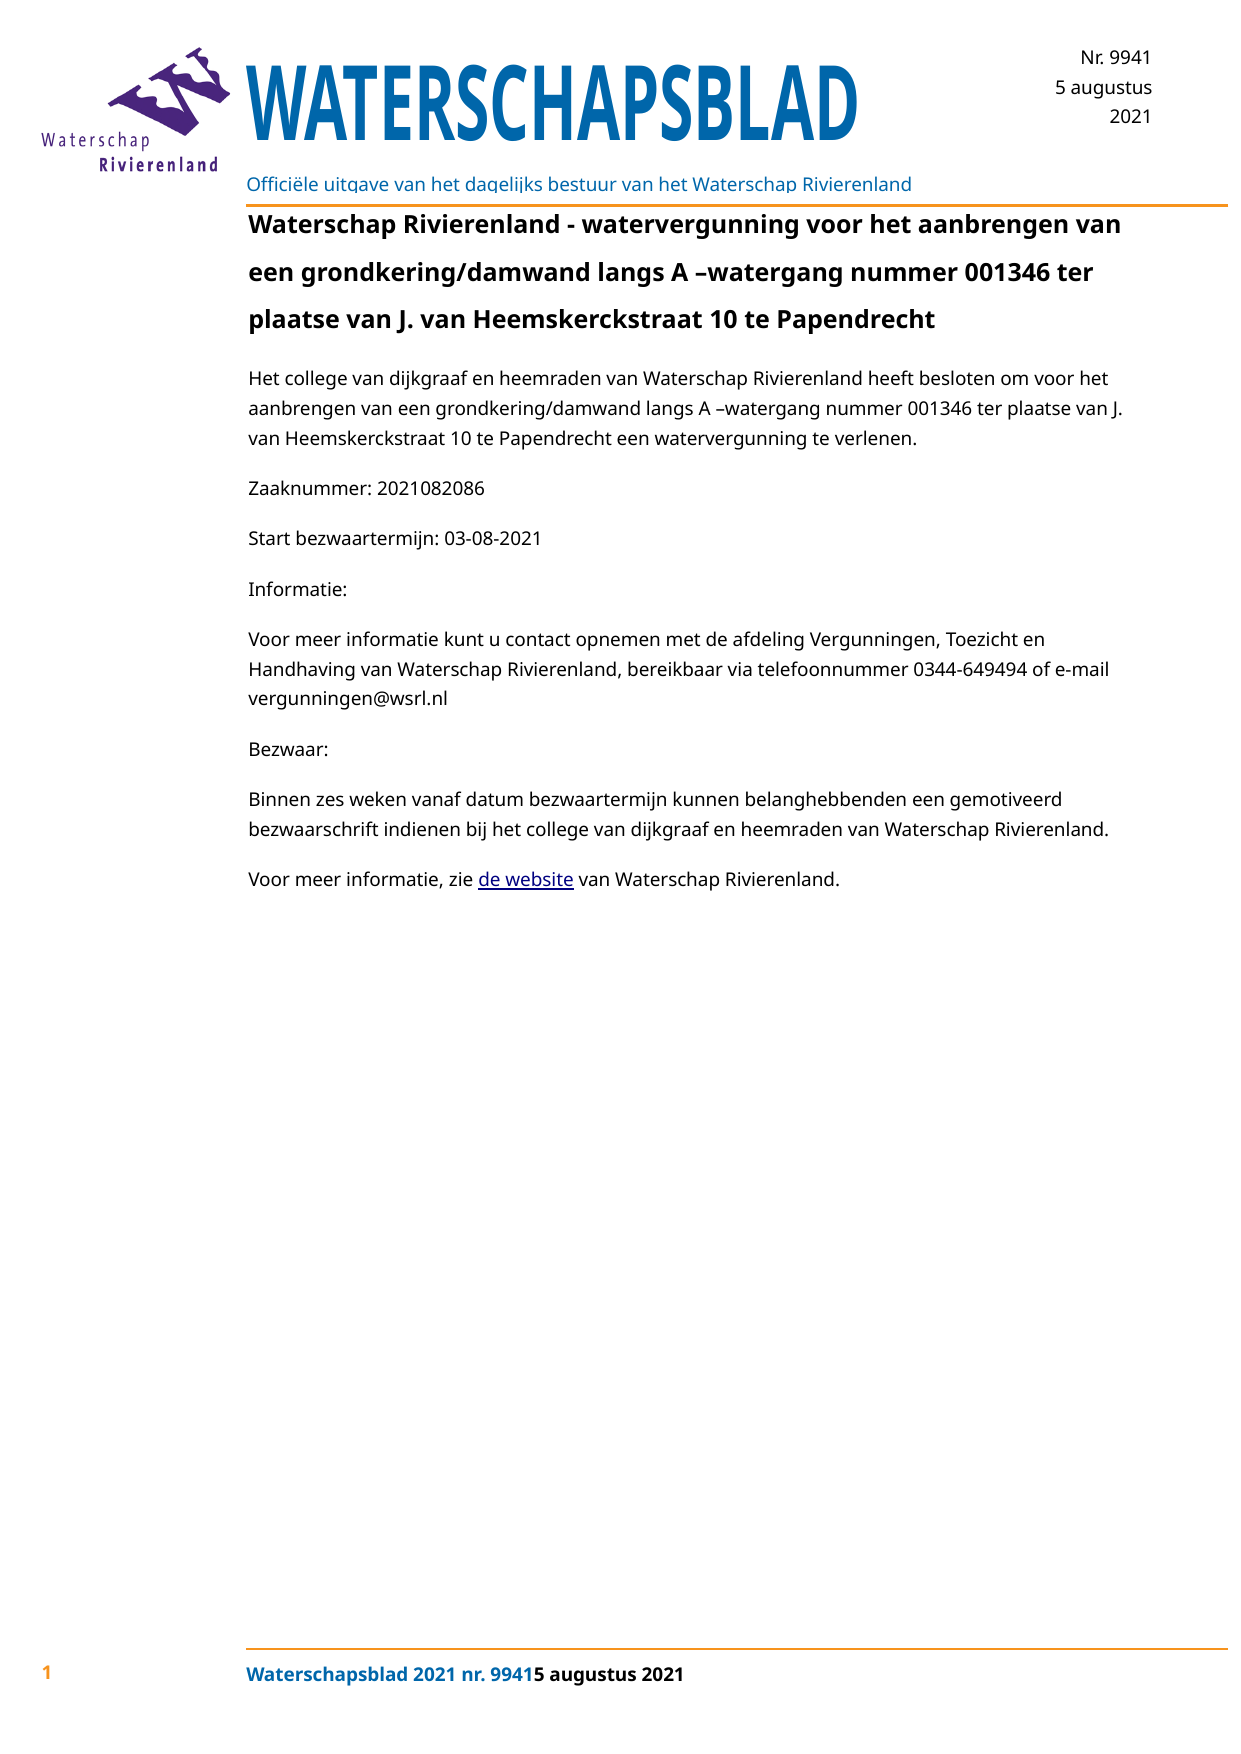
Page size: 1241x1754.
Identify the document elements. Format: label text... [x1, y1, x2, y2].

text Start bezwaartermijn: 03-08-2021 [248, 526, 1152, 551]
text Het college van dijkgraaf en heemraden van Waterschap Rivierenland heeft besloten om voor het aanbrengen van een grondkering/damwand langs A –watergang nummer 001346 ter plaatse van J. van Heemskerckstraat 10 te Papendrecht een watervergunning te verlenen. [248, 366, 1152, 450]
text Zaaknummer: 2021082086 [248, 475, 1152, 501]
text Waterschap Rivierenland - watervergunning voor het aanbrengen van een grondkering/damwand langs A –watergang nummer 001346 ter plaatse van J. van Heemskerckstraat 10 te Papendrecht [248, 207, 1152, 336]
text Bezwaar: [248, 736, 1152, 762]
text Voor meer informatie kunt u contact opnemen met de afdeling Vergunningen, Toezicht en Handhaving van Waterschap Rivierenland, bereikbaar via telefoonnummer 0344-649494 of e-mail vergunningen@wsrl.nl [248, 626, 1152, 711]
text Voor meer informatie, zie de website van Waterschap Rivierenland. [248, 866, 1152, 892]
picture [41, 47, 231, 172]
text Informatie: [248, 576, 1152, 602]
text Binnen zes weken vanaf datum bezwaartermijn kunnen belanghebbenden een gemotiveerd bezwaarschrift indienen bij het college van dijkgraaf en heemraden van Waterschap Rivierenland. [248, 786, 1152, 842]
